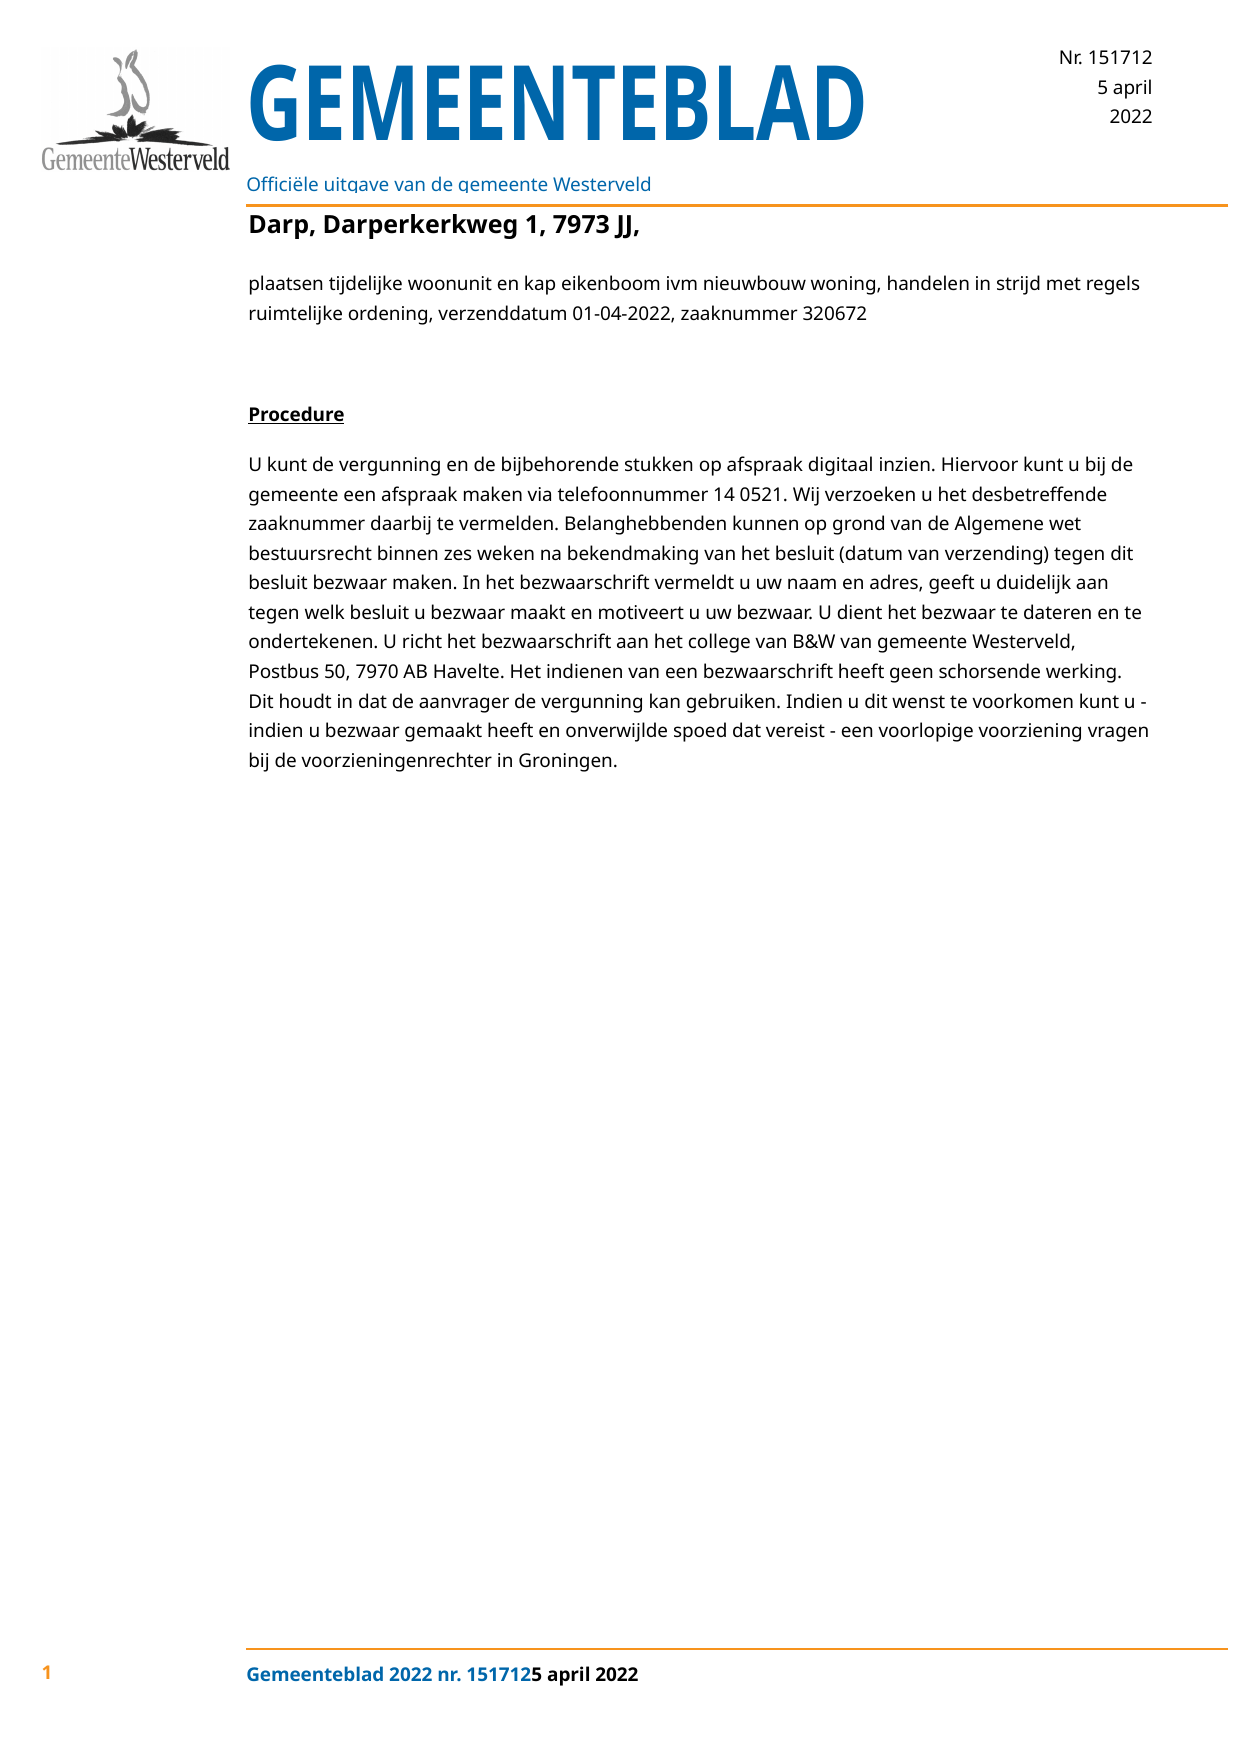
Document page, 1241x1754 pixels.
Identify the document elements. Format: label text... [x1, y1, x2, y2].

picture [41, 47, 231, 172]
text U kunt de vergunning en de bijbehorende stukken op afspraak digitaal inzien. Hiervoor kunt u bij de gemeente een afspraak maken via telefoonnummer 14 0521. Wij verzoeken u het desbetreffende zaaknummer daarbij te vermelden. Belanghebbenden kunnen op grond van de Algemene wet bestuursrecht binnen zes weken na bekendmaking van het besluit (datum van verzending) tegen dit besluit bezwaar maken. In het bezwaarschrift vermeldt u uw naam en adres, geeft u duidelijk aan tegen welk besluit u bezwaar maakt en motiveert u uw bezwaar. U dient het bezwaar te dateren en te ondertekenen. U richt het bezwaarschrift aan het college van B&W van gemeente Westerveld, Postbus 50, 7970 AB Havelte. Het indienen van een bezwaarschrift heeft geen schorsende werking. Dit houdt in dat de aanvrager de vergunning kan gebruiken. Indien u dit wenst te voorkomen kunt u - indien u bezwaar gemaakt heeft en onverwijlde spoed dat vereist - een voorlopige voorziening vragen bij de voorzieningenrechter in Groningen. [248, 451, 1152, 773]
text plaatsen tijdelijke woonunit en kap eikenboom ivm nieuwbouw woning, handelen in strijd met regels ruimtelijke ordening, verzenddatum 01-04-2022, zaaknummer 320672 [248, 270, 1152, 326]
text Darp, Darperkerkweg 1, 7973 JJ, [248, 207, 1152, 241]
text Procedure [248, 401, 1152, 426]
